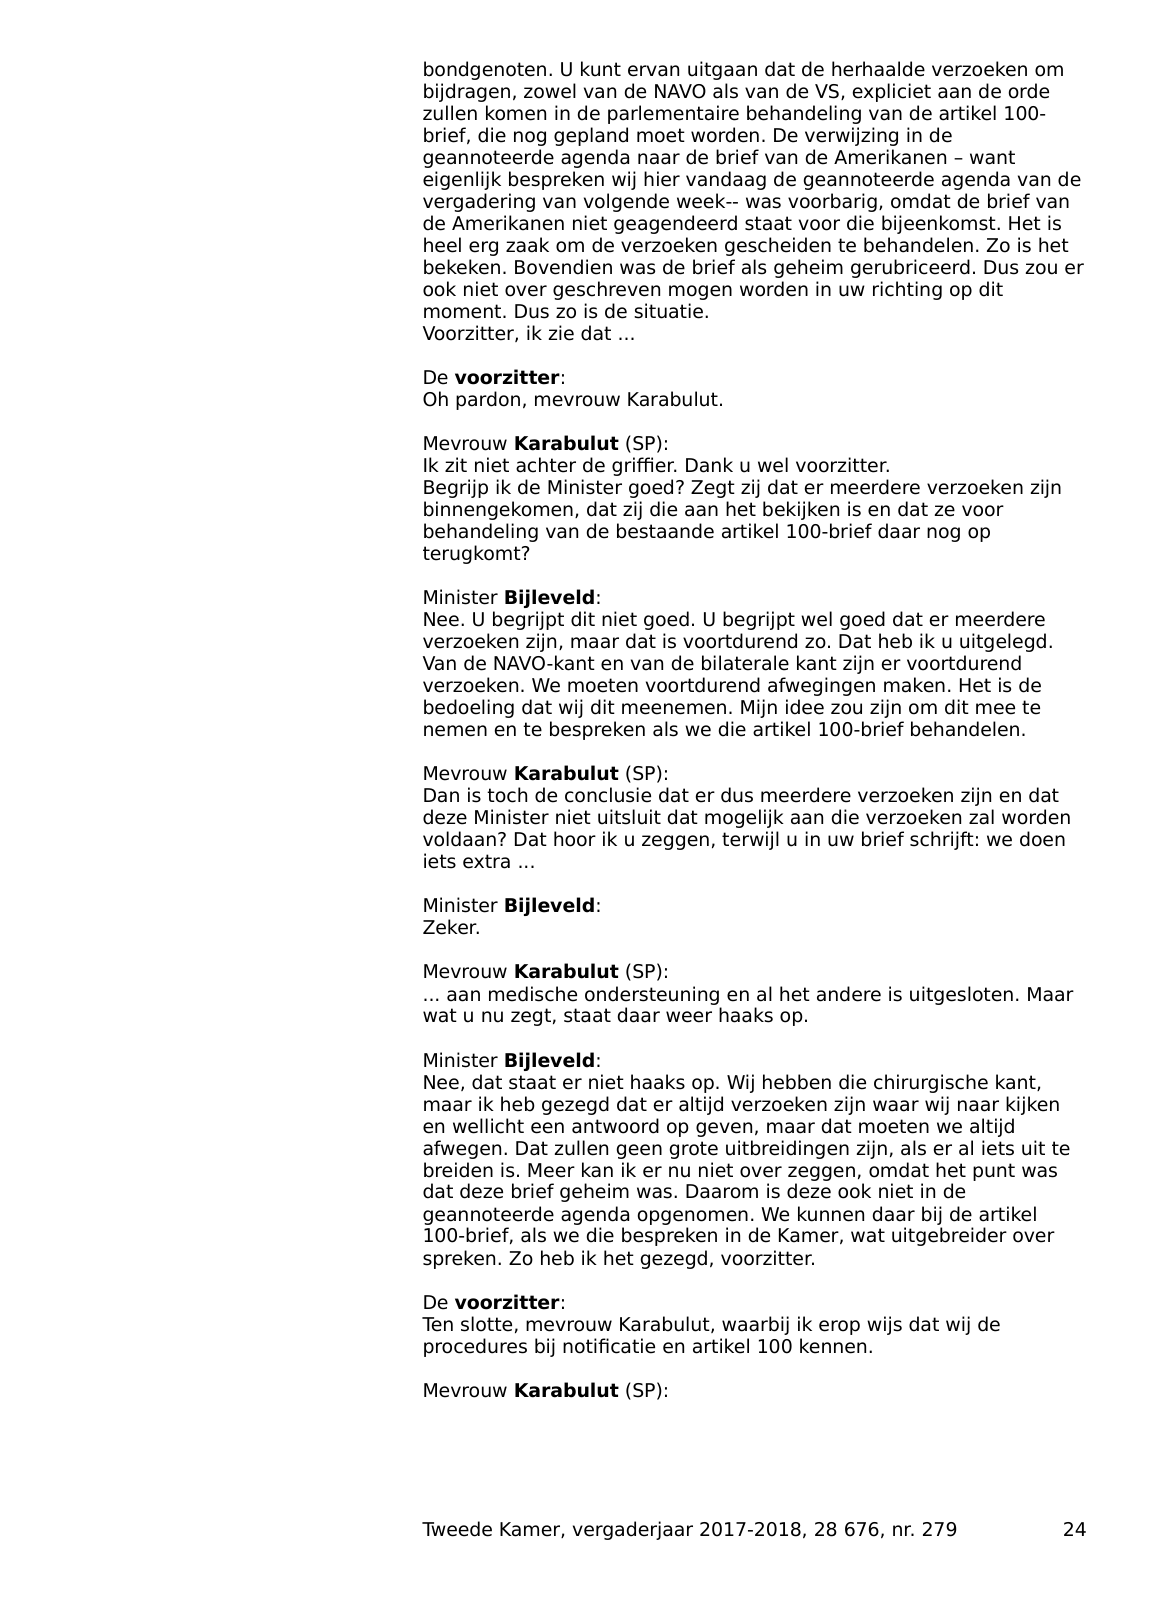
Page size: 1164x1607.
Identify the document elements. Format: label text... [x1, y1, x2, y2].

text Begrijp ik de Minister goed? Zegt zij dat er meerdere verzoeken zijn binnengekomen, dat zij die aan het bekijken is en dat ze voor behandeling van de bestaande artikel 100-brief daar nog op terugkomt? [422, 477, 1087, 565]
text Zeker. [422, 917, 1087, 939]
text Minister Bijleveld: [422, 1049, 1087, 1072]
text Minister Bijleveld: [422, 895, 1087, 917]
text Nee. U begrijpt dit niet goed. U begrijpt wel goed dat er meerdere verzoeken zijn, maar dat is voortdurend zo. Dat heb ik u uitgelegd. Van de NAVO-kant en van de bilaterale kant zijn er voortdurend verzoeken. We moeten voortdurend afwegingen maken. Het is de bedoeling dat wij dit meenemen. Mijn idee zou zijn om dit mee te nemen en te bespreken als we die artikel 100-brief behandelen. [422, 609, 1087, 741]
text De voorzitter: [422, 1292, 1087, 1313]
text Minister Bijleveld: [422, 587, 1087, 609]
text De voorzitter: [422, 367, 1087, 389]
text Oh pardon, mevrouw Karabulut. [422, 389, 1087, 411]
text Mevrouw Karabulut (SP): [422, 1380, 1087, 1402]
text bondgenoten. U kunt ervan uitgaan dat de herhaalde verzoeken om bijdragen, zowel van de NAVO als van de VS, expliciet aan de orde zullen komen in de parlementaire behandeling van de artikel 100-brief, die nog gepland moet worden. De verwijzing in de geannoteerde agenda naar de brief van de Amerikanen – want eigenlijk bespreken wij hier vandaag de geannoteerde agenda van de vergadering van volgende week-- was voorbarig, omdat de brief van de Amerikanen niet geagendeerd staat voor die bijeenkomst. Het is heel erg zaak om de verzoeken gescheiden te behandelen. Zo is het bekeken. Bovendien was de brief als geheim gerubriceerd. Dus zou er ook niet over geschreven mogen worden in uw richting op dit moment. Dus zo is de situatie. [422, 59, 1087, 323]
text Mevrouw Karabulut (SP): [422, 433, 1087, 455]
text Ten slotte, mevrouw Karabulut, waarbij ik erop wijs dat wij de procedures bij notificatie en artikel 100 kennen. [422, 1313, 1087, 1357]
text Nee, dat staat er niet haaks op. Wij hebben die chirurgische kant, maar ik heb gezegd dat er altijd verzoeken zijn waar wij naar kijken en wellicht een antwoord op geven, maar dat moeten we altijd afwegen. Dat zullen geen grote uitbreidingen zijn, als er al iets uit te breiden is. Meer kan ik er nu niet over zeggen, omdat het punt was dat deze brief geheim was. Daarom is deze ook niet in de geannoteerde agenda opgenomen. We kunnen daar bij de artikel 100-brief, als we die bespreken in de Kamer, wat uitgebreider over spreken. Zo heb ik het gezegd, voorzitter. [422, 1072, 1087, 1269]
text Dan is toch de conclusie dat er dus meerdere verzoeken zijn en dat deze Minister niet uitsluit dat mogelijk aan die verzoeken zal worden voldaan? Dat hoor ik u zeggen, terwijl u in uw brief schrijft: we doen iets extra ... [422, 785, 1087, 873]
text Ik zit niet achter de griffier. Dank u wel voorzitter. [422, 455, 1087, 477]
text Voorzitter, ik zie dat ... [422, 323, 1087, 345]
text Mevrouw Karabulut (SP): [422, 763, 1087, 785]
text Mevrouw Karabulut (SP): [422, 961, 1087, 983]
text ... aan medische ondersteuning en al het andere is uitgesloten. Maar wat u nu zegt, staat daar weer haaks op. [422, 983, 1087, 1027]
